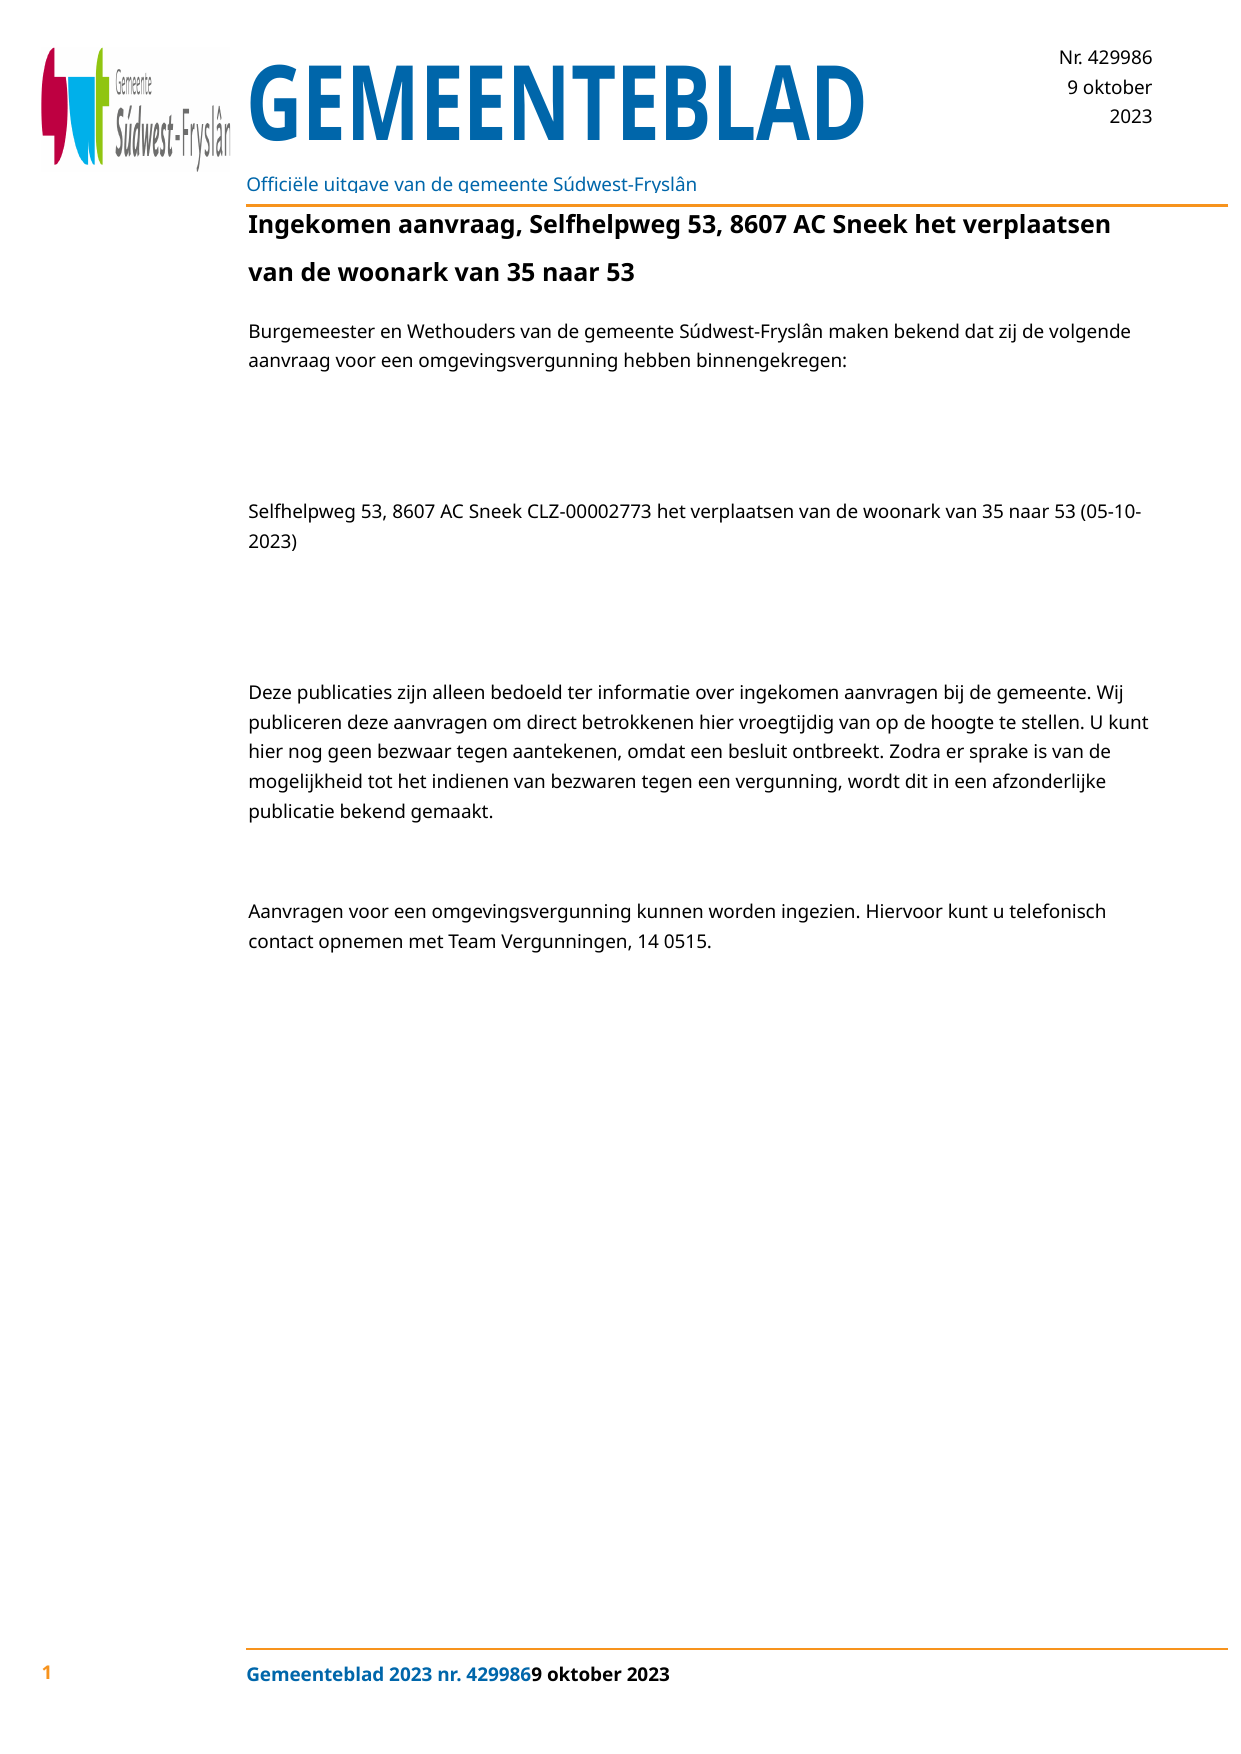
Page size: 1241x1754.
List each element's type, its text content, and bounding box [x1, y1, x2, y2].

text Aanvragen voor een omgevingsvergunning kunnen worden ingezien. Hiervoor kunt u telefonisch contact opnemen met Team Vergunningen, 14 0515. [248, 899, 1152, 954]
text Selfhelpweg 53, 8607 AC Sneek CLZ-00002773 het verplaatsen van de woonark van 35 naar 53 (05-10-2023) [248, 499, 1152, 554]
text Burgemeester en Wethouders van de gemeente Súdwest-Fryslân maken bekend dat zij de volgende aanvraag voor een omgevingsvergunning hebben binnengekregen: [248, 318, 1152, 373]
text Deze publicaties zijn alleen bedoeld ter informatie over ingekomen aanvragen bij de gemeente. Wij publiceren deze aanvragen om direct betrokkenen hier vroegtijdig van op de hoogte te stellen. U kunt hier nog geen bezwaar tegen aantekenen, omdat een besluit ontbreekt. Zodra er sprake is van de mogelijkheid tot het indienen van bezwaren tegen een vergunning, wordt dit in een afzonderlijke publicatie bekend gemaakt. [248, 679, 1152, 824]
text Ingekomen aanvraag, Selfhelpweg 53, 8607 AC Sneek het verplaatsen van de woonark van 35 naar 53 [248, 207, 1152, 288]
picture [41, 47, 231, 172]
